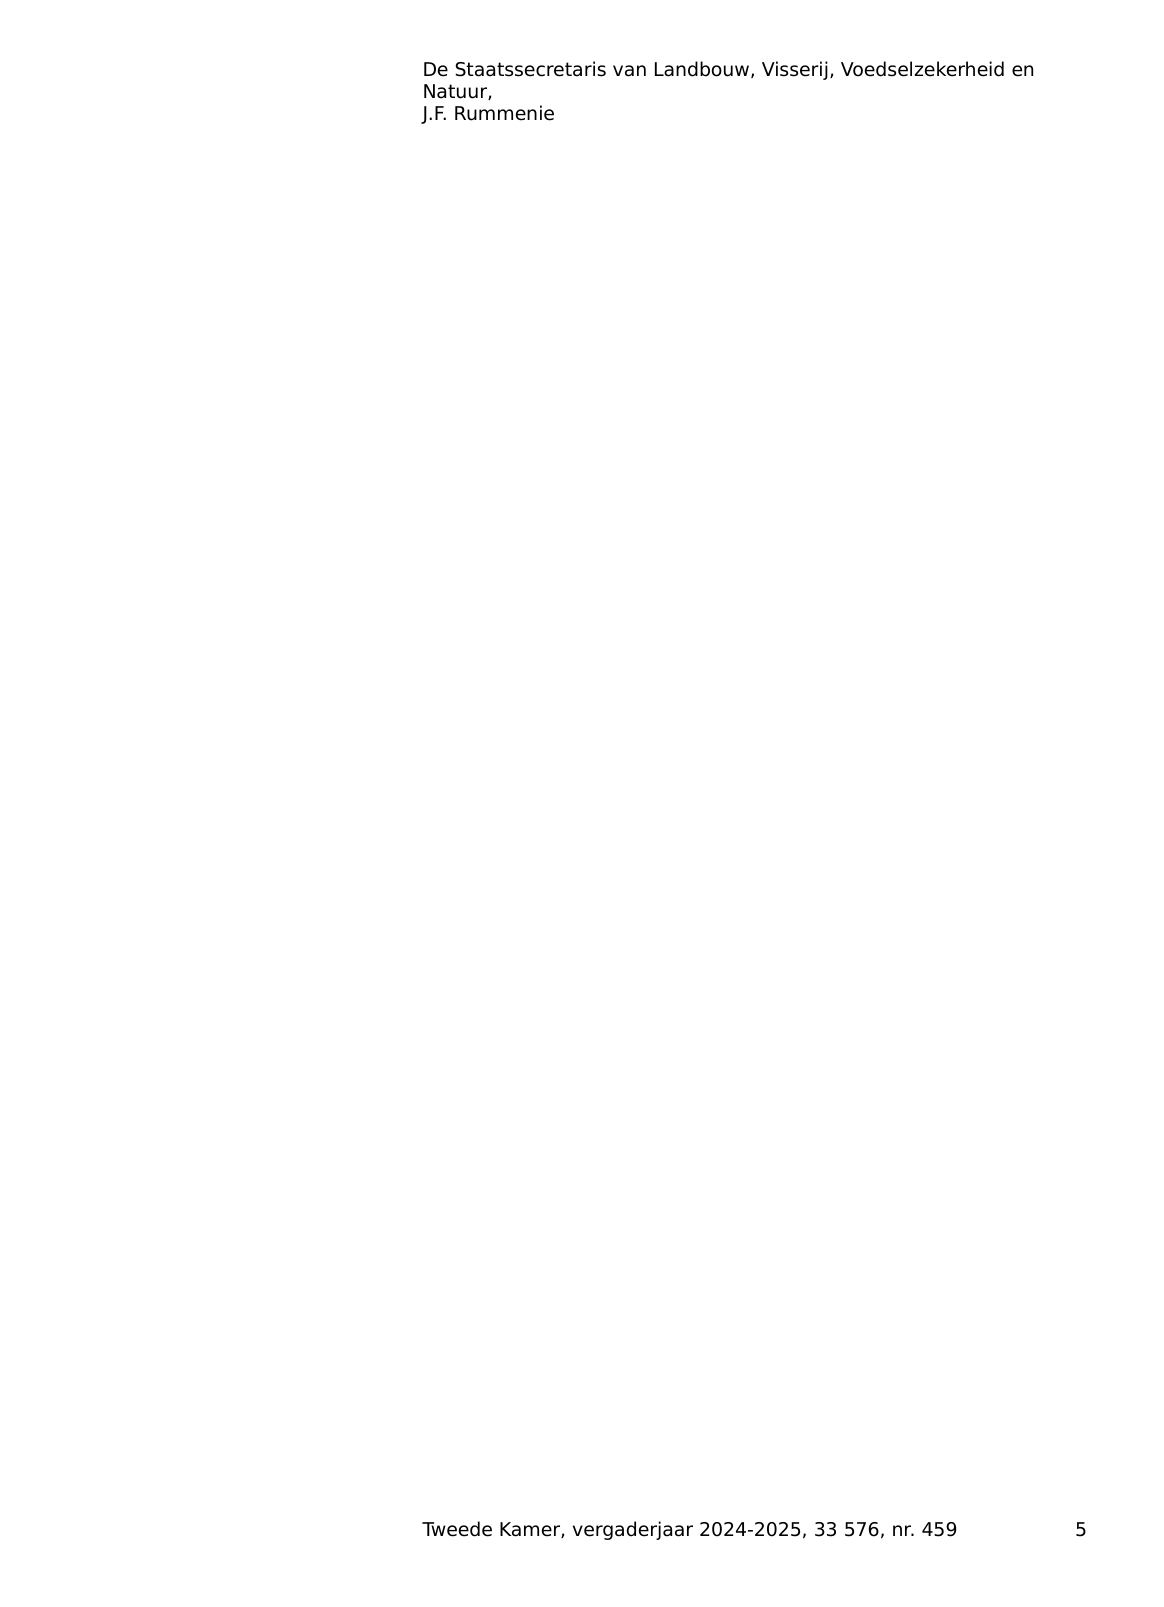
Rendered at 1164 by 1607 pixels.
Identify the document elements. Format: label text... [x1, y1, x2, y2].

text De Staatssecretaris van Landbouw, Visserij, Voedselzekerheid en Natuur, J.F. Rummenie [422, 59, 1087, 125]
